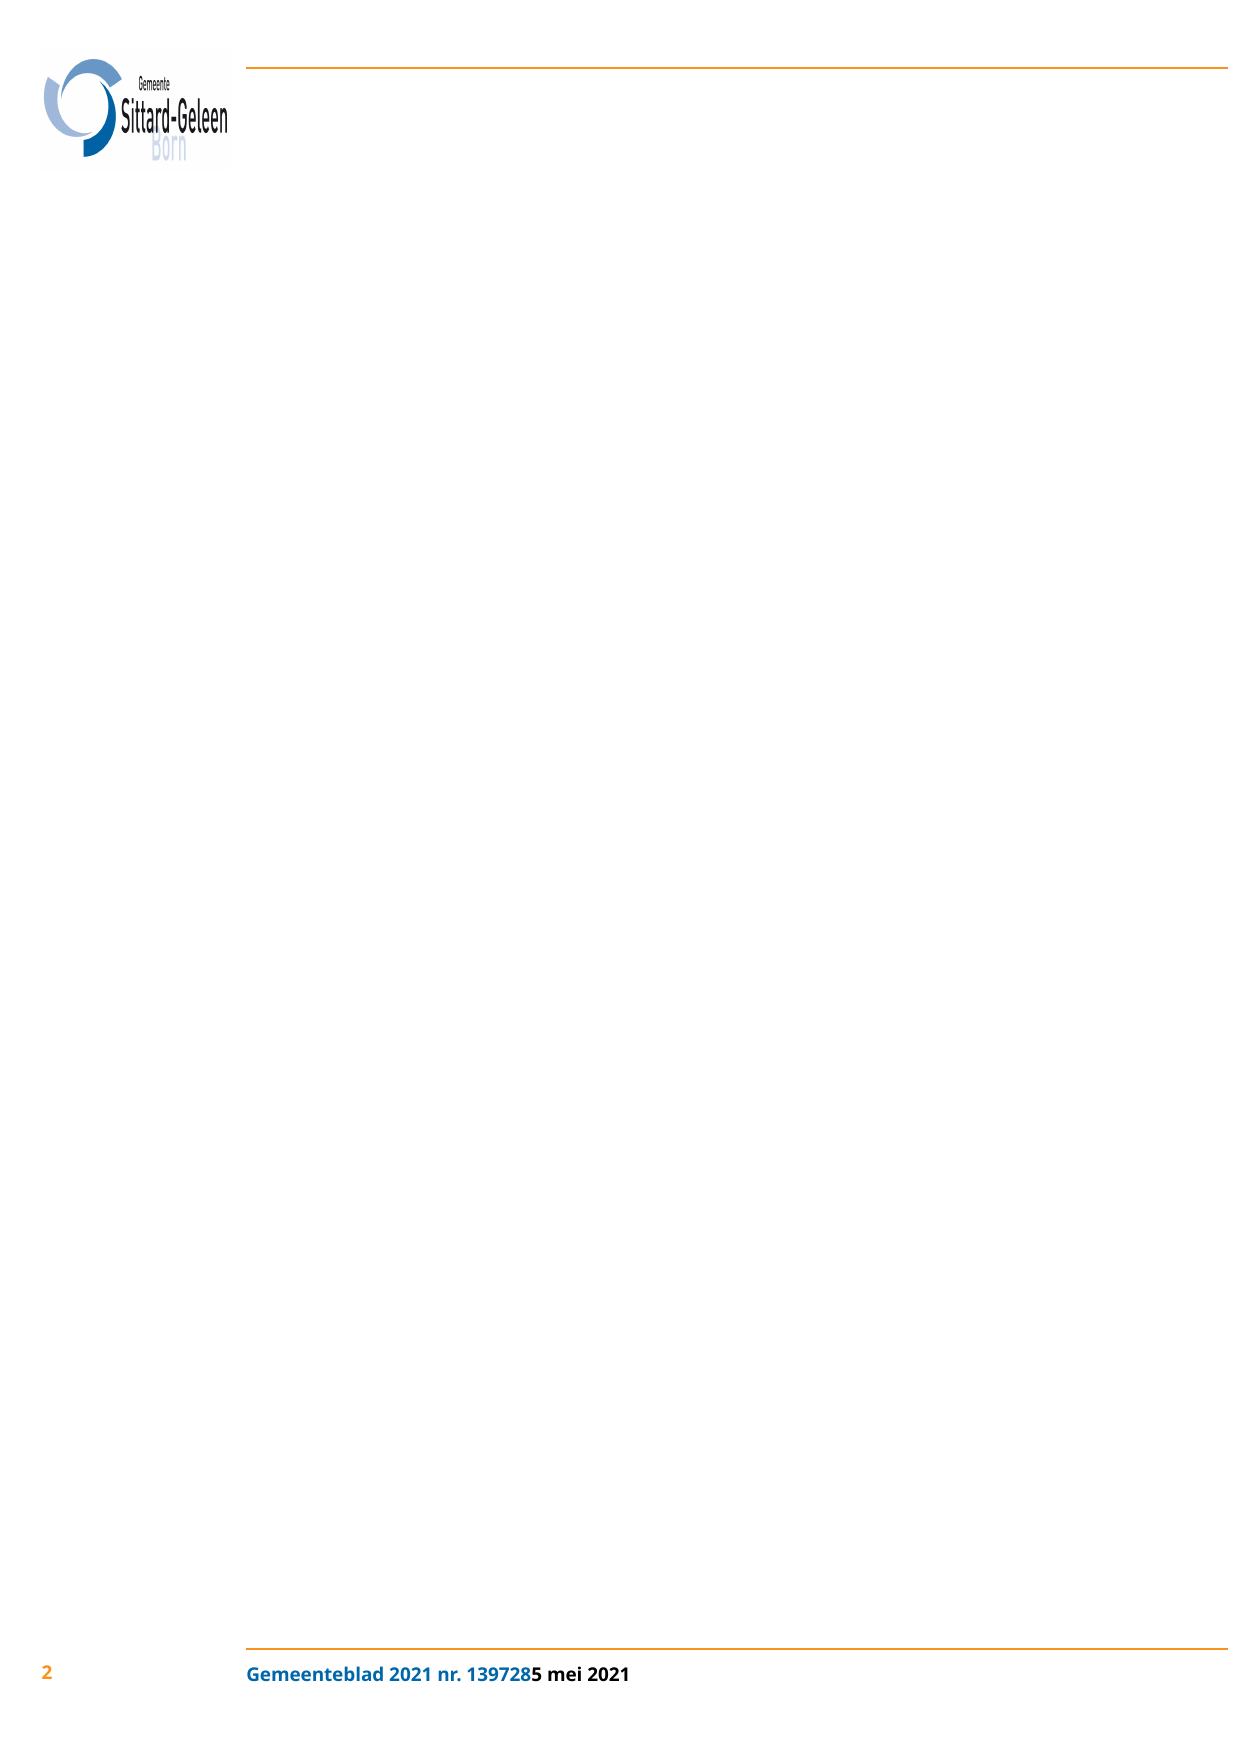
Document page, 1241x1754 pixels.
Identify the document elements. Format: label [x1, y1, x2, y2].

picture [41, 47, 231, 172]
